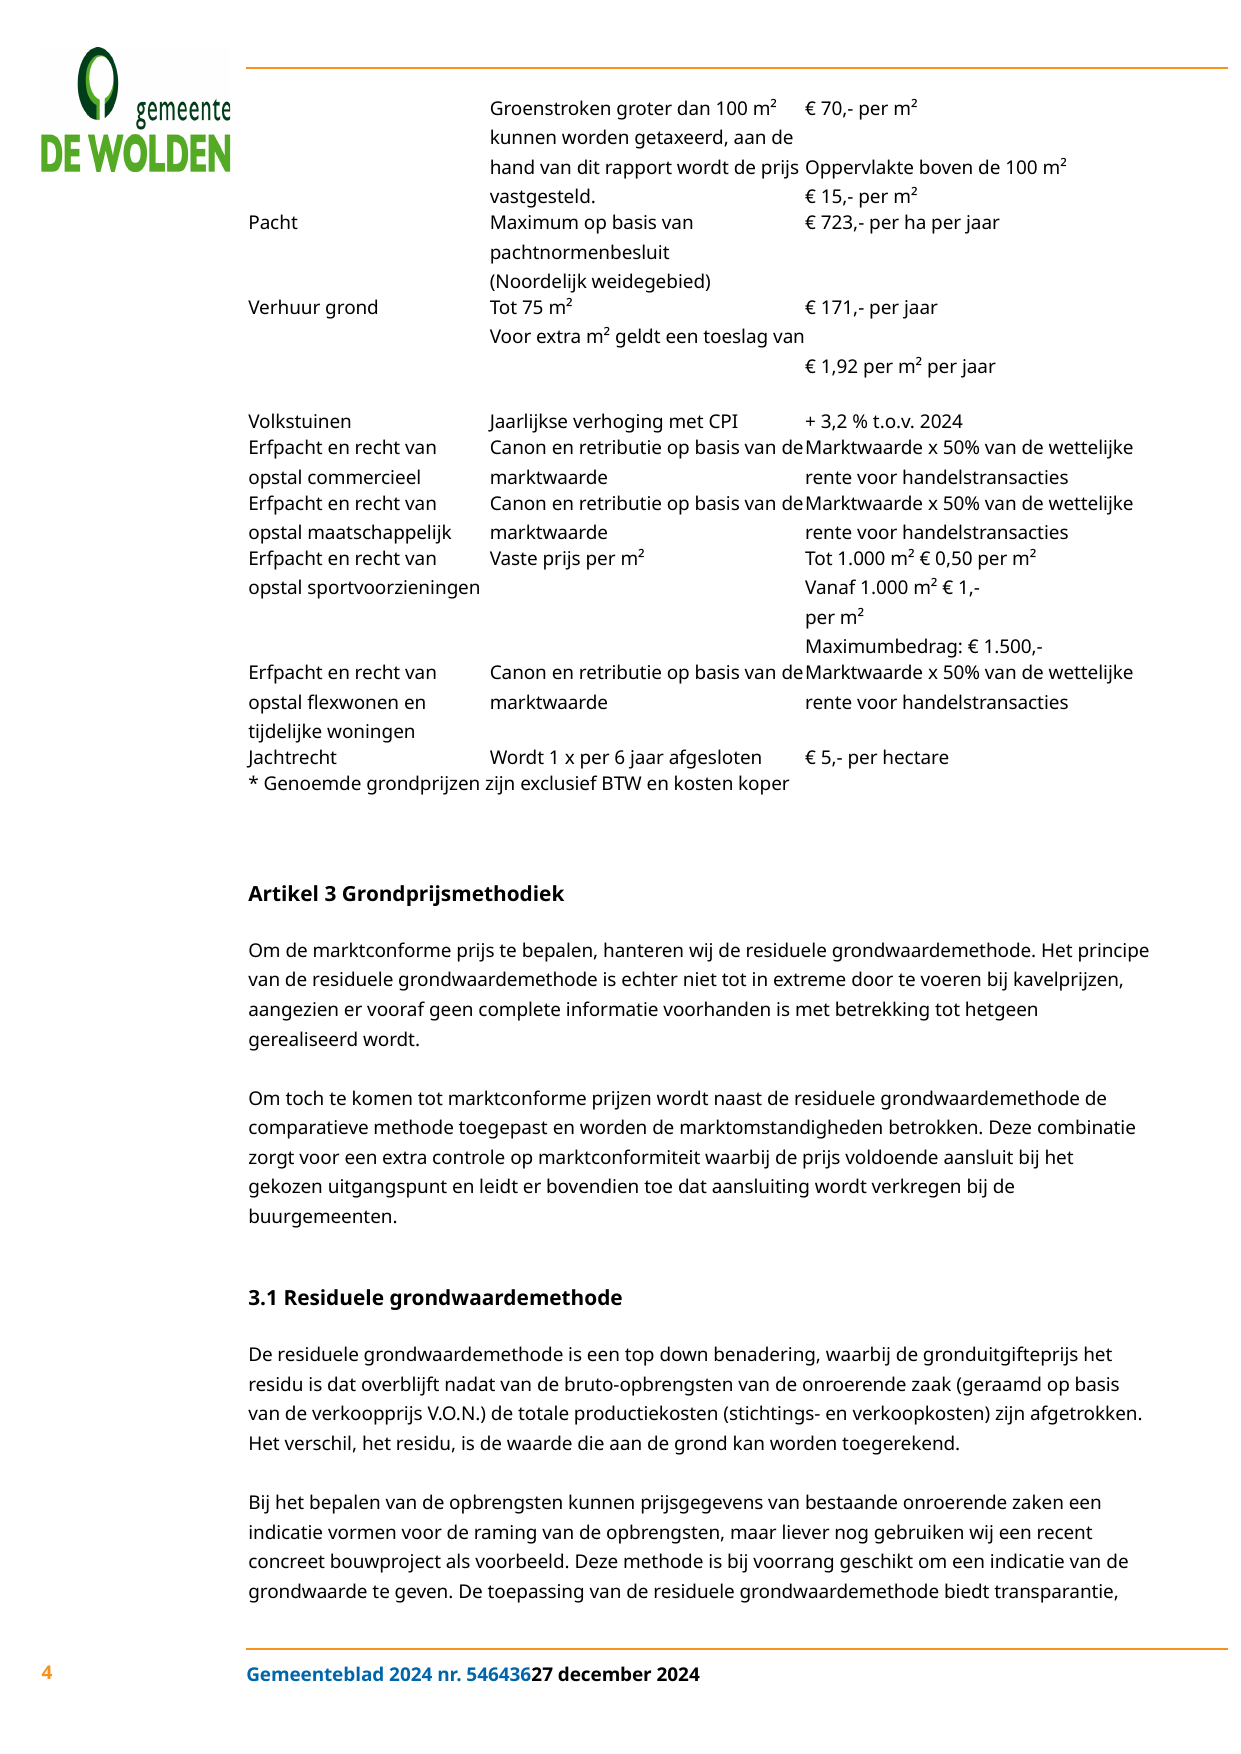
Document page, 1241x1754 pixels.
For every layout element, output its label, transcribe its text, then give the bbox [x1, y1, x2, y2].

table_cell Marktwaarde x 50% van de wettelijke rente voor handelstransacties [805, 490, 1152, 545]
table_cell Erfpacht en recht van opstal commercieel [248, 434, 489, 490]
table_cell Canon en retributie op basis van de marktwaarde [490, 434, 805, 490]
table_cell Erfpacht en recht van opstal sportvoorzieningen [248, 545, 489, 659]
table_cell Marktwaarde x 50% van de wettelijke rente voor handelstransacties [805, 660, 1152, 744]
text Om toch te komen tot marktconforme prijzen wordt naast de residuele grondwaardemethode de comparatieve methode toegepast en worden de marktomstandigheden betrokken. Deze combinatie zorgt voor een extra controle op marktconformiteit waarbij de prijs voldoende aansluit bij het gekozen uitgangspunt en leidt er bovendien toe dat aansluiting wordt verkregen bij de buurgemeenten. [248, 1085, 1152, 1229]
table_cell Maximum op basis van pachtnormenbesluit (Noordelijk weidegebied) [490, 209, 805, 294]
table_cell Jachtrecht [248, 744, 489, 770]
table_cell Canon en retributie op basis van de marktwaarde [490, 490, 805, 545]
table_cell Erfpacht en recht van opstal maatschappelijk [248, 490, 489, 545]
text Artikel 3 Grondprijsmethodiek [248, 879, 1152, 907]
table_cell Vaste prijs per m² [490, 545, 805, 659]
table_cell Verhuur grond [248, 294, 489, 409]
table_cell Groenstroken groter dan 100 m² kunnen worden getaxeerd, aan de hand van dit rapport wordt de prijs vastgesteld. [490, 95, 805, 209]
table_cell Marktwaarde x 50% van de wettelijke rente voor handelstransacties [805, 434, 1152, 490]
text Bij het bepalen van de opbrengsten kunnen prijsgegevens van bestaande onroerende zaken een indicatie vormen voor de raming van de opbrengsten, maar liever nog gebruiken wij een recent concreet bouwproject als voorbeeld. Deze methode is bij voorrang geschikt om een indicatie van de grondwaarde te geven. De toepassing van de residuele grondwaardemethode biedt transparantie, [248, 1489, 1152, 1604]
table_cell Volkstuinen [248, 409, 489, 434]
table_cell Tot 75 m² Voor extra m² geldt een toeslag van [490, 294, 805, 409]
table_cell € 171,- per jaar € 1,92 per m² per jaar [805, 294, 1152, 409]
table_cell * Genoemde grondprijzen zijn exclusief BTW en kosten koper [248, 770, 1152, 796]
table_cell Tot 1.000 m² € 0,50 per m² Vanaf 1.000 m² € 1,- per m² Maximumbedrag: € 1.500,- [805, 545, 1152, 659]
text Om de marktconforme prijs te bepalen, hanteren wij de residuele grondwaardemethode. Het principe van de residuele grondwaardemethode is echter niet tot in extreme door te voeren bij kavelprijzen, aangezien er vooraf geen complete informatie voorhanden is met betrekking tot hetgeen gerealiseerd wordt. [248, 937, 1152, 1052]
table_cell + 3,2 % t.o.v. 2024 [805, 409, 1152, 434]
table_cell Jaarlijkse verhoging met CPI [490, 409, 805, 434]
table_cell € 70,- per m² Oppervlakte boven de 100 m² € 15,- per m² [805, 95, 1152, 209]
picture [41, 47, 231, 172]
table_cell [248, 95, 489, 209]
table_cell Canon en retributie op basis van de marktwaarde [490, 660, 805, 744]
table_cell Pacht [248, 209, 489, 294]
table_cell € 723,- per ha per jaar [805, 209, 1152, 294]
table_cell Erfpacht en recht van opstal flexwonen en tijdelijke woningen [248, 660, 489, 744]
table_cell € 5,- per hectare [805, 744, 1152, 770]
text 3.1 Residuele grondwaardemethode [248, 1283, 1152, 1312]
text De residuele grondwaardemethode is een top down benadering, waarbij de gronduitgifteprijs het residu is dat overblijft nadat van de bruto-opbrengsten van de onroerende zaak (geraamd op basis van de verkoopprijs V.O.N.) de totale productiekosten (stichtings- en verkoopkosten) zijn afgetrokken. Het verschil, het residu, is de waarde die aan de grond kan worden toegerekend. [248, 1341, 1152, 1456]
table_cell Wordt 1 x per 6 jaar afgesloten [490, 744, 805, 770]
